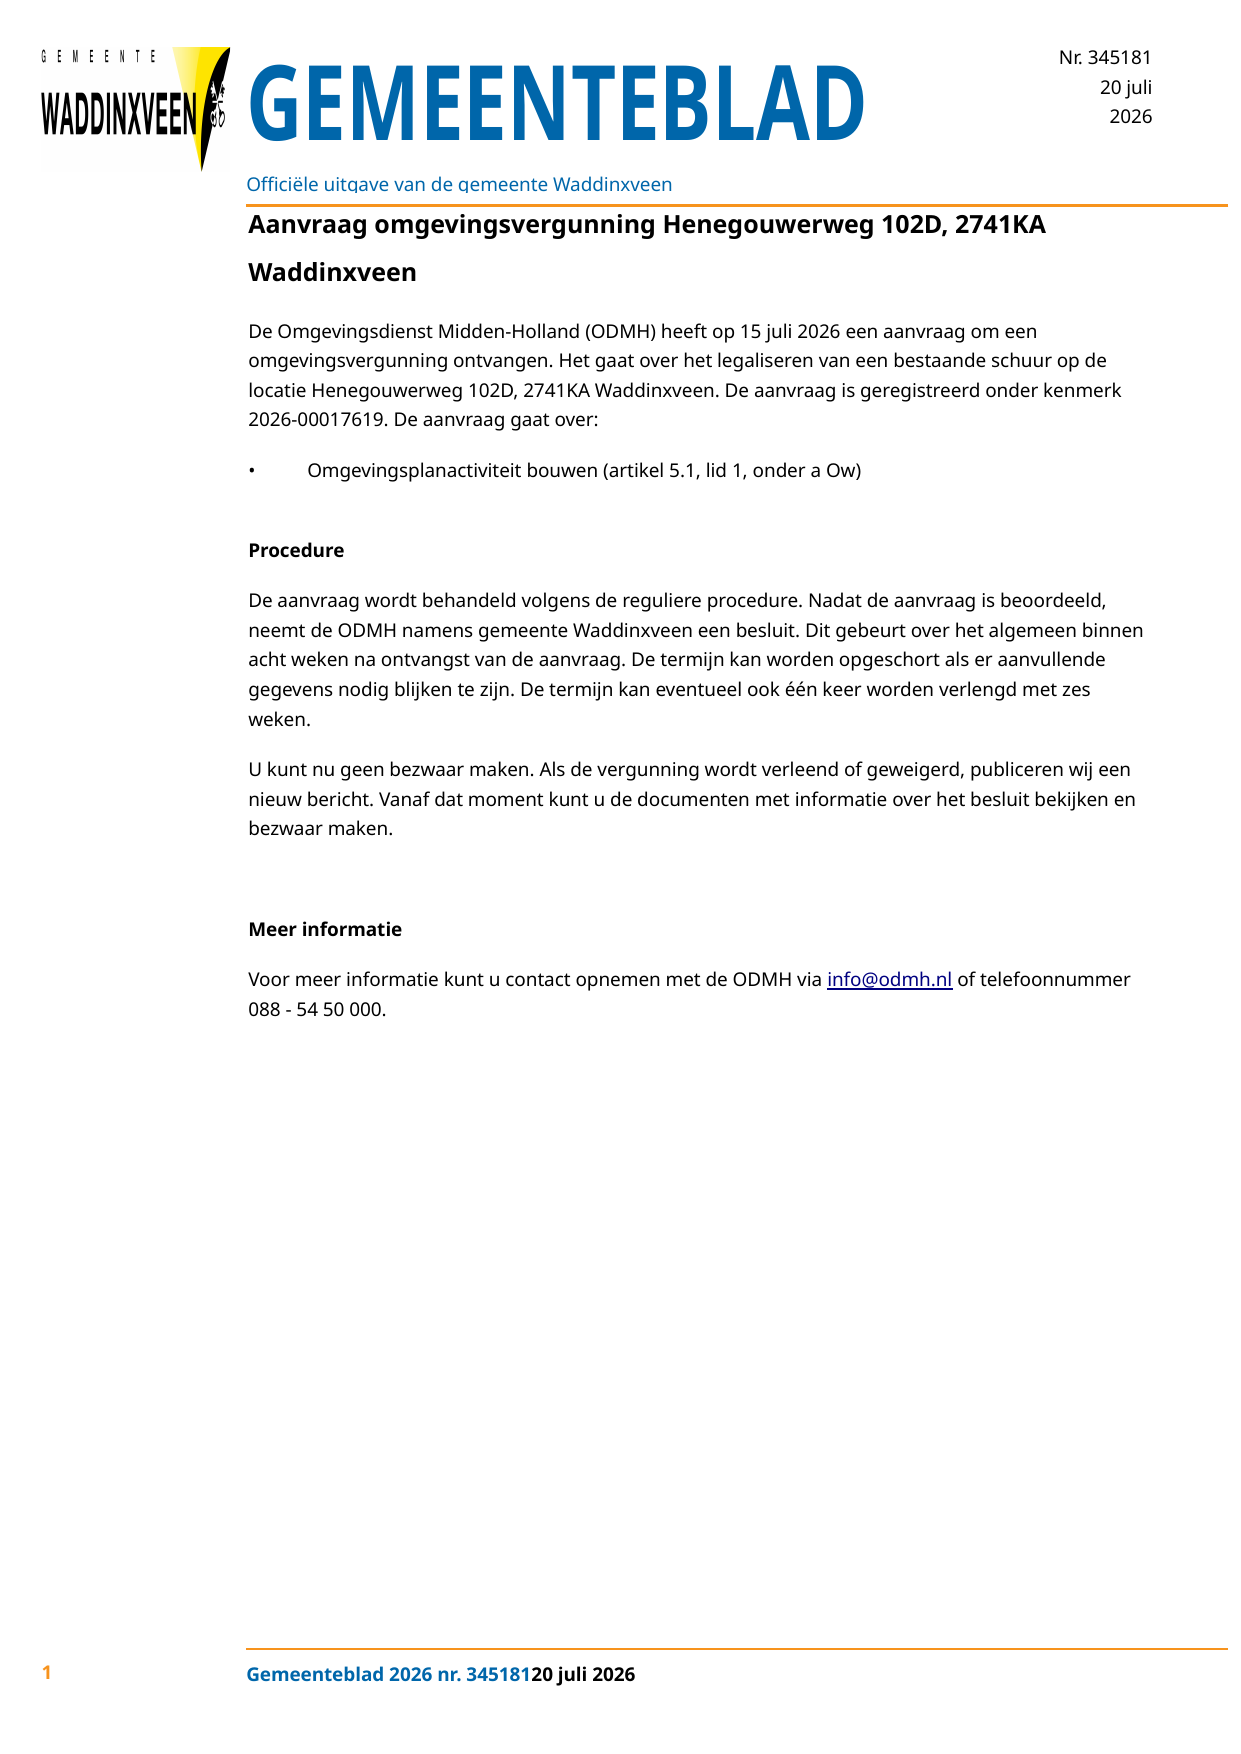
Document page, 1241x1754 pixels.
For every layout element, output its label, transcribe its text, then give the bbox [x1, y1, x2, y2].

text U kunt nu geen bezwaar maken. Als de vergunning wordt verleend of geweigerd, publiceren wij een nieuw bericht. Vanaf dat moment kunt u de documenten met informatie over het besluit bekijken en bezwaar maken. [248, 756, 1152, 841]
text Procedure [248, 537, 1152, 563]
picture [41, 47, 231, 172]
list Omgevingsplanactiviteit bouwen (artikel 5.1, lid 1, onder a Ow) [248, 457, 1152, 483]
text Meer informatie [248, 916, 1152, 942]
text De Omgevingsdienst Midden-Holland (ODMH) heeft op 15 juli 2026 een aanvraag om een omgevingsvergunning ontvangen. Het gaat over het legaliseren van een bestaande schuur op de locatie Henegouwerweg 102D, 2741KA Waddinxveen. De aanvraag is geregistreerd onder kenmerk 2026-00017619. De aanvraag gaat over: [248, 318, 1152, 432]
text Aanvraag omgevingsvergunning Henegouwerweg 102D, 2741KA Waddinxveen [248, 207, 1152, 288]
text Voor meer informatie kunt u contact opnemen met de ODMH via info@odmh.nl of telefoonnummer 088 - 54 50 000. [248, 967, 1152, 1022]
text De aanvraag wordt behandeld volgens de reguliere procedure. Nadat de aanvraag is beoordeeld, neemt de ODMH namens gemeente Waddinxveen een besluit. Dit gebeurt over het algemeen binnen acht weken na ontvangst van de aanvraag. De termijn kan worden opgeschort als er aanvullende gegevens nodig blijken te zijn. De termijn kan eventueel ook één keer worden verlengd met zes weken. [248, 587, 1152, 732]
